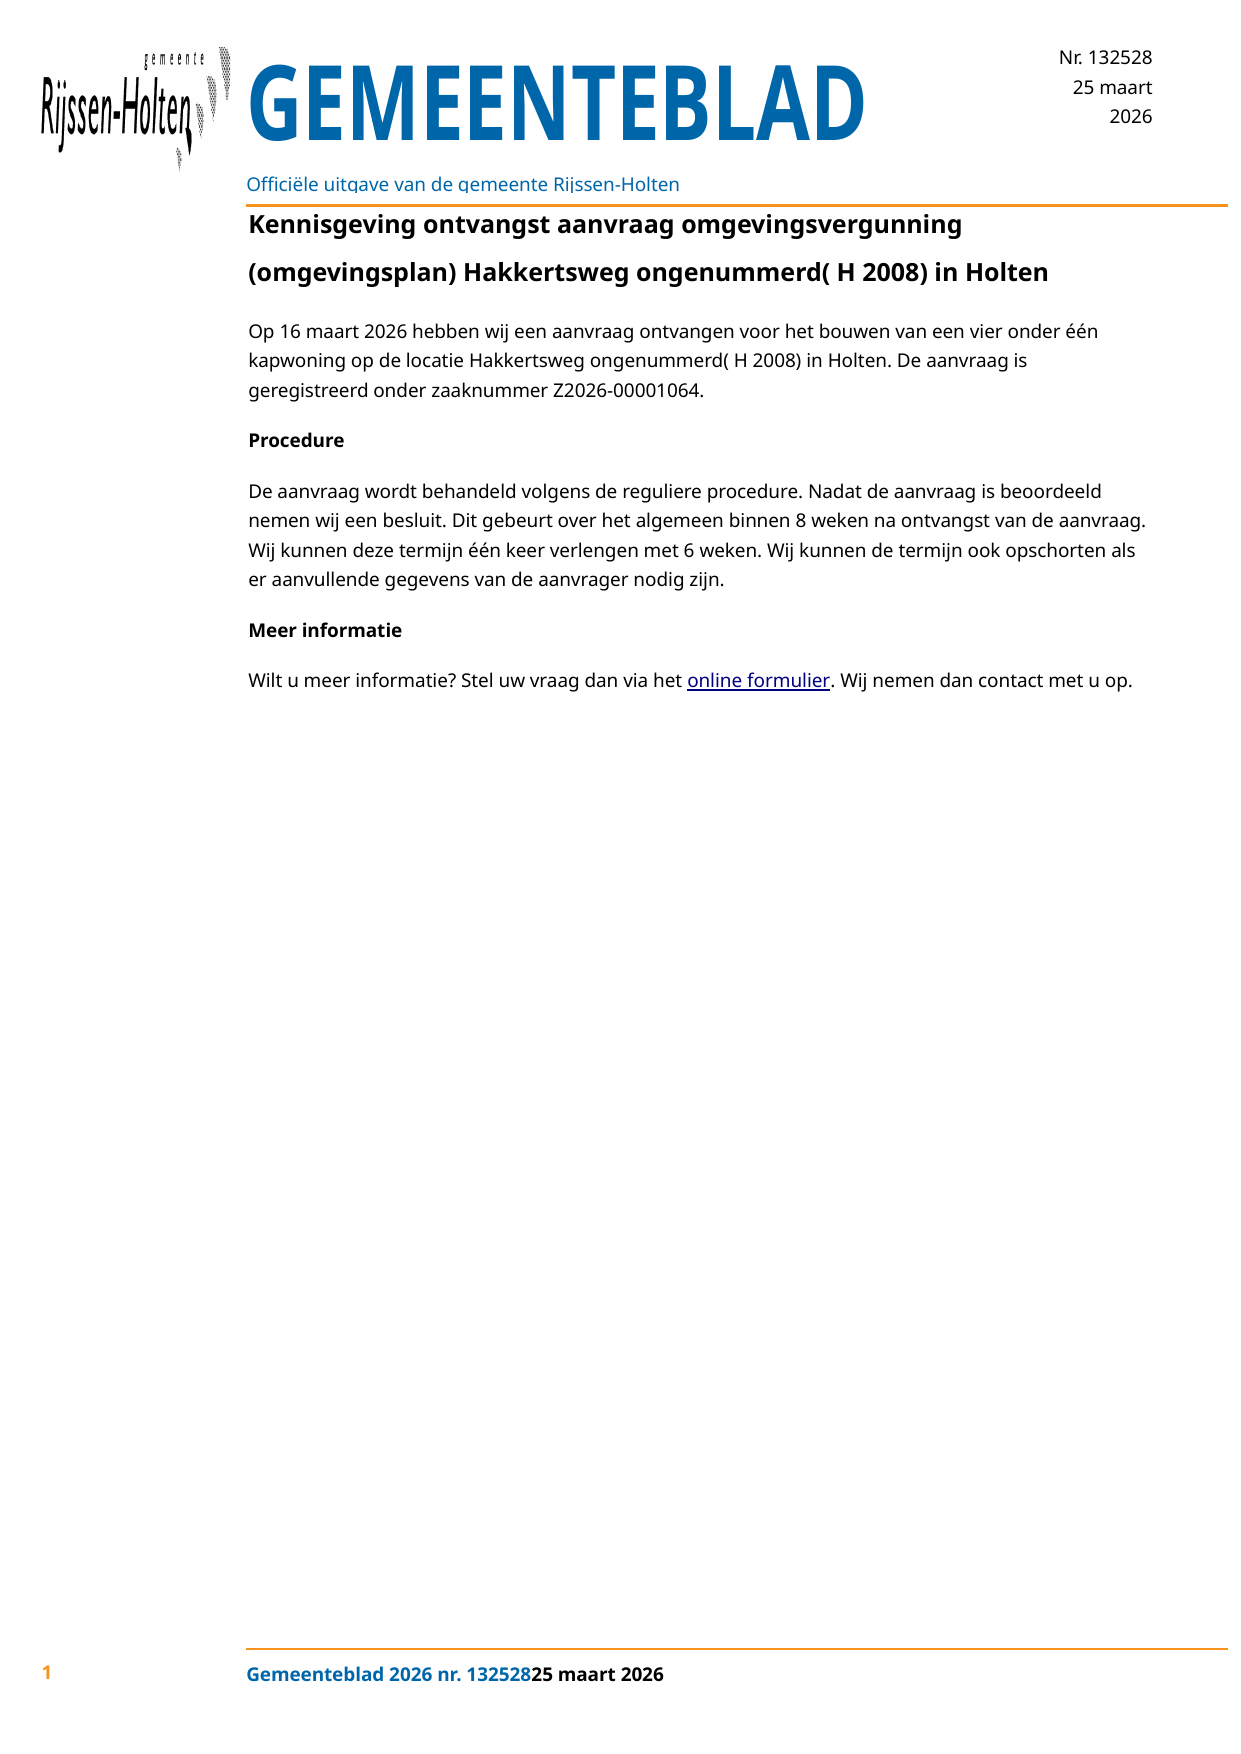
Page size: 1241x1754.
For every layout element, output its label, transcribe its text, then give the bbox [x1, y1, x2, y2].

text Procedure [248, 427, 1152, 453]
text Kennisgeving ontvangst aanvraag omgevingsvergunning (omgevingsplan) Hakkertsweg ongenummerd( H 2008) in Holten [248, 207, 1152, 288]
text De aanvraag wordt behandeld volgens de reguliere procedure. Nadat de aanvraag is beoordeeld nemen wij een besluit. Dit gebeurt over het algemeen binnen 8 weken na ontvangst van de aanvraag. Wij kunnen deze termijn één keer verlengen met 6 weken. Wij kunnen de termijn ook opschorten als er aanvullende gegevens van de aanvrager nodig zijn. [248, 478, 1152, 592]
text Meer informatie [248, 617, 1152, 643]
text Op 16 maart 2026 hebben wij een aanvraag ontvangen voor het bouwen van een vier onder één kapwoning op de locatie Hakkertsweg ongenummerd( H 2008) in Holten. De aanvraag is geregistreerd onder zaaknummer Z2026-00001064. [248, 318, 1152, 403]
picture [41, 47, 231, 172]
text Wilt u meer informatie? Stel uw vraag dan via het online formulier. Wij nemen dan contact met u op. [248, 667, 1152, 693]
